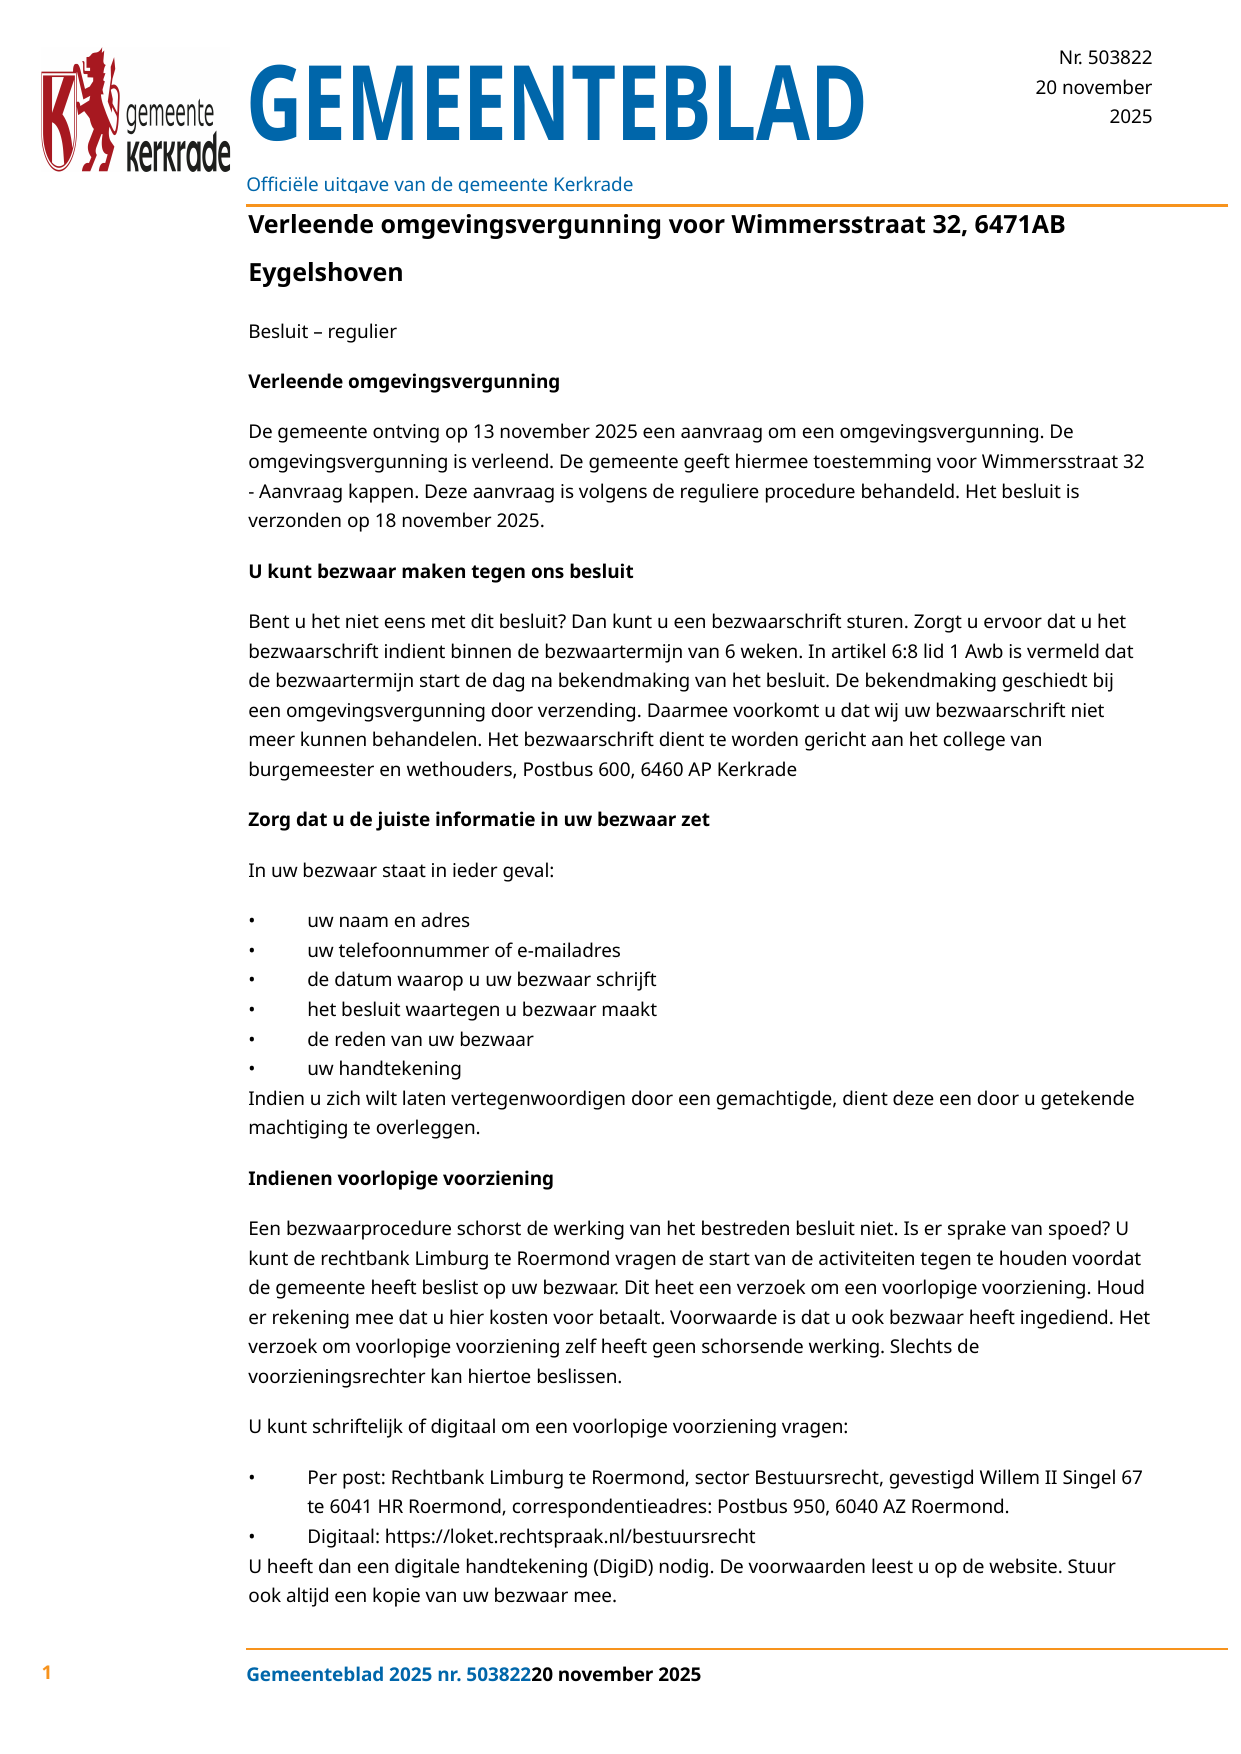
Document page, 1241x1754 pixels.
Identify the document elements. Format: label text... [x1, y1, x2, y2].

text Verleende omgevingsvergunning [248, 368, 1152, 394]
text U kunt schriftelijk of digitaal om een voorlopige voorziening vragen: [248, 1414, 1152, 1439]
text U heeft dan een digitale handtekening (DigiD) nodig. De voorwaarden leest u op de website. Stuur ook altijd een kopie van uw bezwaar mee. [248, 1553, 1152, 1608]
list Digitaal: https://loket.rechtspraak.nl/bestuursrecht [248, 1523, 1152, 1549]
text Bent u het niet eens met dit besluit? Dan kunt u een bezwaarschrift sturen. Zorgt u ervoor dat u het bezwaarschrift indient binnen de bezwaartermijn van 6 weken. In artikel 6:8 lid 1 Awb is vermeld dat de bezwaartermijn start de dag na bekendmaking van het besluit. De bekendmaking geschiedt bij een omgevingsvergunning door verzending. Daarmee voorkomt u dat wij uw bezwaarschrift niet meer kunnen behandelen. Het bezwaarschrift dient te worden gericht aan het college van burgemeester en wethouders, Postbus 600, 6460 AP Kerkrade [248, 608, 1152, 782]
text Een bezwaarprocedure schorst de werking van het bestreden besluit niet. Is er sprake van spoed? U kunt de rechtbank Limburg te Roermond vragen de start van de activiteiten tegen te houden voordat de gemeente heeft beslist op uw bezwaar. Dit heet een verzoek om een voorlopige voorziening. Houd er rekening mee dat u hier kosten voor betaalt. Voorwaarde is dat u ook bezwaar heeft ingediend. Het verzoek om voorlopige voorziening zelf heeft geen schorsende werking. Slechts de voorzieningsrechter kan hiertoe beslissen. [248, 1215, 1152, 1389]
picture [41, 47, 231, 172]
text Verleende omgevingsvergunning voor Wimmersstraat 32, 6471AB Eygelshoven [248, 207, 1152, 288]
text U kunt bezwaar maken tegen ons besluit [248, 558, 1152, 584]
text Zorg dat u de juiste informatie in uw bezwaar zet [248, 807, 1152, 832]
text In uw bezwaar staat in ieder geval: [248, 857, 1152, 883]
list uw naam en adres [248, 907, 1152, 933]
list het besluit waartegen u bezwaar maakt [248, 996, 1152, 1022]
list uw telefoonnummer of e-mailadres [248, 937, 1152, 963]
list uw handtekening [248, 1055, 1152, 1081]
text Indien u zich wilt laten vertegenwoordigen door een gemachtigde, dient deze een door u getekende machtiging te overleggen. [248, 1085, 1152, 1140]
text Indienen voorlopige voorziening [248, 1165, 1152, 1191]
text Besluit – regulier [248, 318, 1152, 344]
list de datum waarop u uw bezwaar schrijft [248, 967, 1152, 992]
list de reden van uw bezwaar [248, 1026, 1152, 1052]
text De gemeente ontving op 13 november 2025 een aanvraag om een omgevingsvergunning. De omgevingsvergunning is verleend. De gemeente geeft hiermee toestemming voor Wimmersstraat 32 - Aanvraag kappen. Deze aanvraag is volgens de reguliere procedure behandeld. Het besluit is verzonden op 18 november 2025. [248, 419, 1152, 533]
list Per post: Rechtbank Limburg te Roermond, sector Bestuursrecht, gevestigd Willem II Singel 67 te 6041 HR Roermond, correspondentieadres: Postbus 950, 6040 AZ Roermond. [248, 1464, 1152, 1519]
